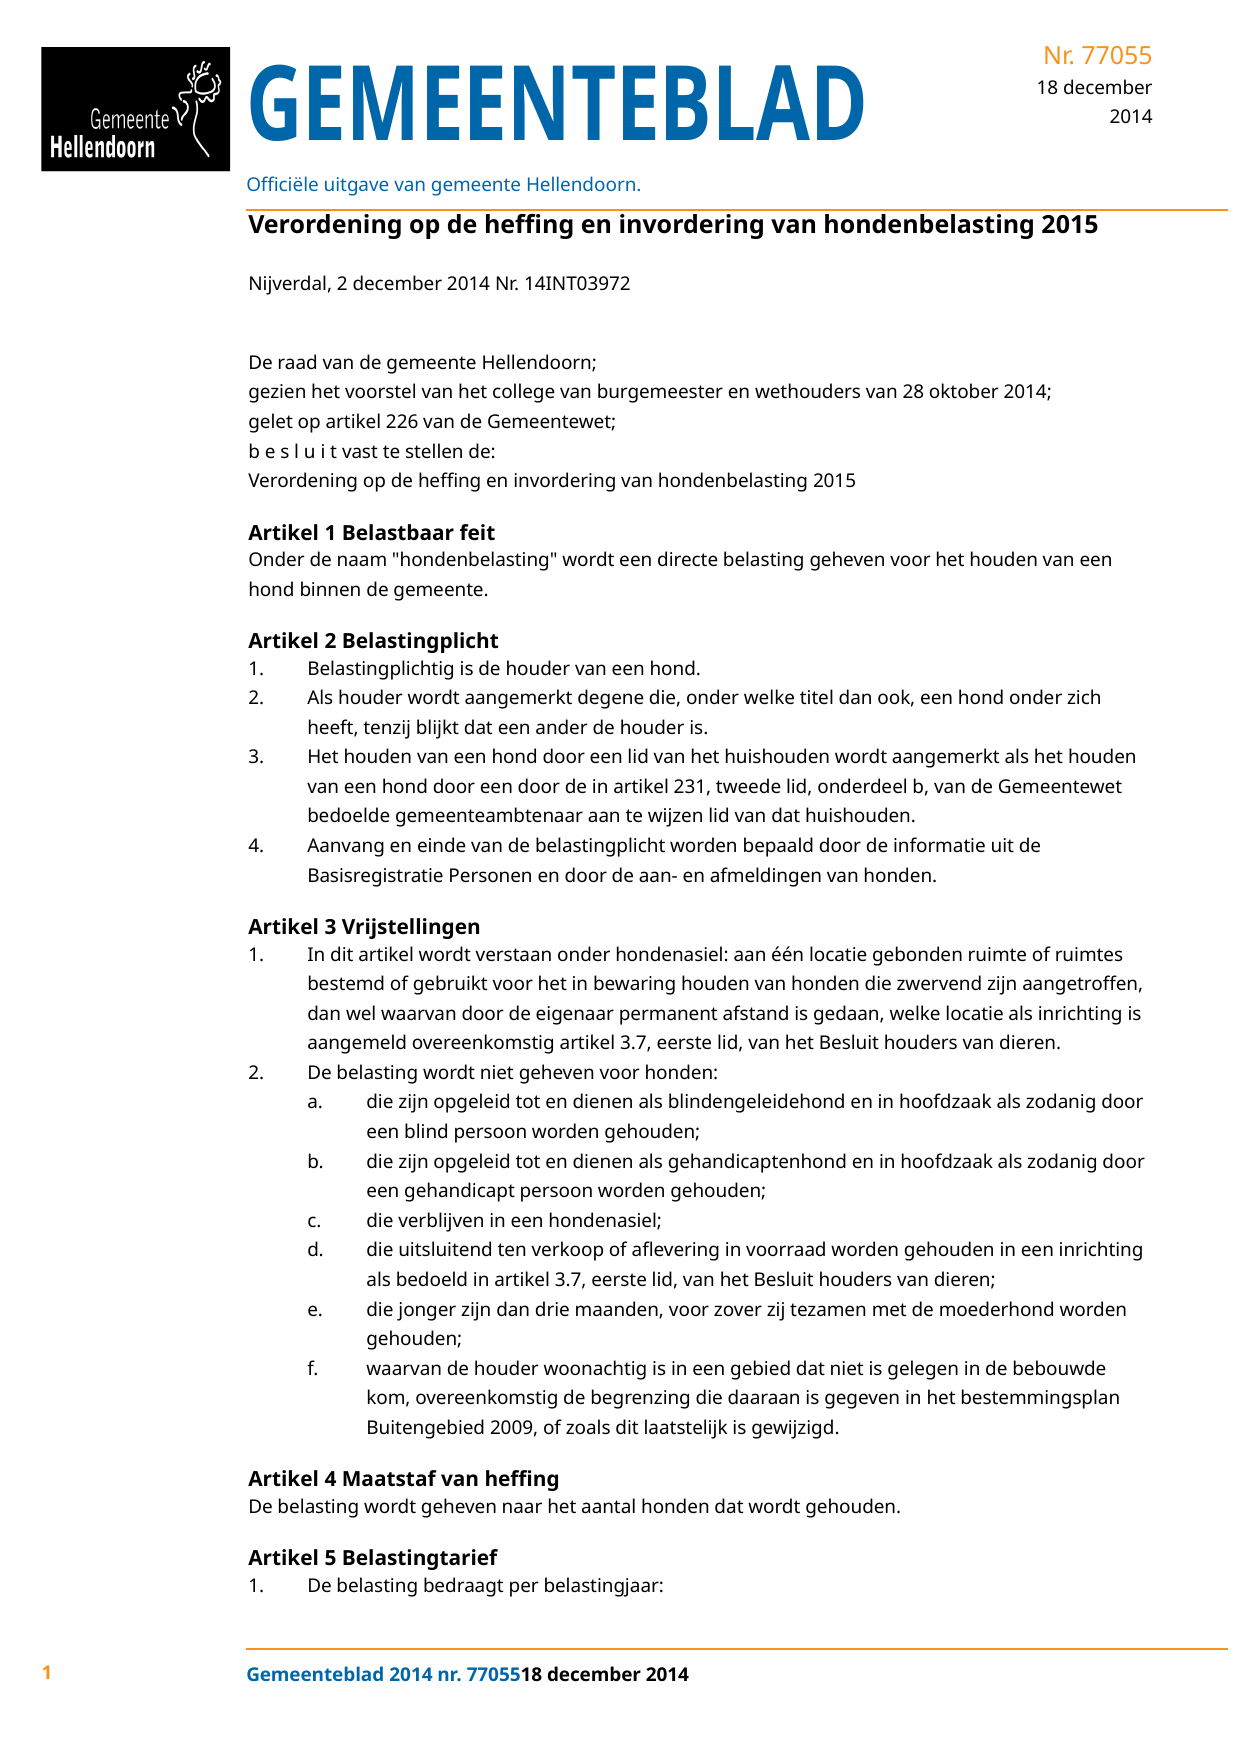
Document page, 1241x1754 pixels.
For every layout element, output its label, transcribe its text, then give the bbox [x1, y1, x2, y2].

text Nijverdal, 2 december 2014 Nr. 14INT03972 [248, 270, 1152, 296]
text Onder de naam "hondenbelasting" wordt een directe belasting geheven voor het houden van een hond binnen de gemeente. [248, 546, 1152, 602]
list In dit artikel wordt verstaan onder hondenasiel: aan één locatie gebonden ruimte of ruimtes bestemd of gebruikt voor het in bewaring houden van honden die zwervend zijn aangetroffen, dan wel waarvan door de eigenaar permanent afstand is gedaan, welke locatie als inrichting is aangemeld overeenkomstig artikel 3.7, eerste lid, van het Besluit houders van dieren. [248, 941, 1152, 1055]
text De belasting wordt geheven naar het aantal honden dat wordt gehouden. [248, 1493, 1152, 1519]
text Artikel 1 Belastbaar feit [248, 518, 1152, 546]
list die jonger zijn dan drie maanden, voor zover zij tezamen met de moederhond worden gehouden; [307, 1296, 1152, 1351]
text Artikel 5 Belastingtarief [248, 1543, 1152, 1572]
list De belasting wordt niet geheven voor honden: [248, 1059, 1152, 1085]
text Verordening op de heffing en invordering van hondenbelasting 2015 [248, 467, 1152, 493]
text Artikel 4 Maatstaf van heffing [248, 1464, 1152, 1493]
text Artikel 3 Vrijstellingen [248, 912, 1152, 941]
list die zijn opgeleid tot en dienen als blindengeleidehond en in hoofdzaak als zodanig door een blind persoon worden gehouden; [307, 1089, 1152, 1144]
list Belastingplichtig is de houder van een hond. [248, 655, 1152, 681]
list waarvan de houder woonachtig is in een gebied dat niet is gelegen in de bebouwde kom, overeenkomstig de begrenzing die daaraan is gegeven in het bestemmingsplan Buitengebied 2009, of zoals dit laatstelijk is gewijzigd. [307, 1355, 1152, 1440]
text De raad van de gemeente Hellendoorn; [248, 349, 1152, 375]
picture [41, 47, 231, 172]
list die uitsluitend ten verkoop of aflevering in voorraad worden gehouden in een inrichting als bedoeld in artikel 3.7, eerste lid, van het Besluit houders van dieren; [307, 1237, 1152, 1292]
text Verordening op de heffing en invordering van hondenbelasting 2015 [248, 211, 1152, 241]
list die zijn opgeleid tot en dienen als gehandicaptenhond en in hoofdzaak als zodanig door een gehandicapt persoon worden gehouden; [307, 1148, 1152, 1203]
text gezien het voorstel van het college van burgemeester en wethouders van 28 oktober 2014; [248, 379, 1152, 404]
list De belasting bedraagt per belastingjaar: [248, 1572, 1152, 1597]
text gelet op artikel 226 van de Gemeentewet; [248, 408, 1152, 434]
list Als houder wordt aangemerkt degene die, onder welke titel dan ook, een hond onder zich heeft, tenzij blijkt dat een ander de houder is. [248, 684, 1152, 740]
list die verblijven in een hondenasiel; [307, 1207, 1152, 1233]
text Artikel 2 Belastingplicht [248, 626, 1152, 655]
text b e s l u i t vast te stellen de: [248, 438, 1152, 464]
list Aanvang en einde van de belastingplicht worden bepaald door de informatie uit de Basisregistratie Personen en door de aan- en afmeldingen van honden. [248, 832, 1152, 888]
list Het houden van een hond door een lid van het huishouden wordt aangemerkt als het houden van een hond door een door de in artikel 231, tweede lid, onderdeel b, van de Gemeentewet bedoelde gemeenteambtenaar aan te wijzen lid van dat huishouden. [248, 743, 1152, 828]
